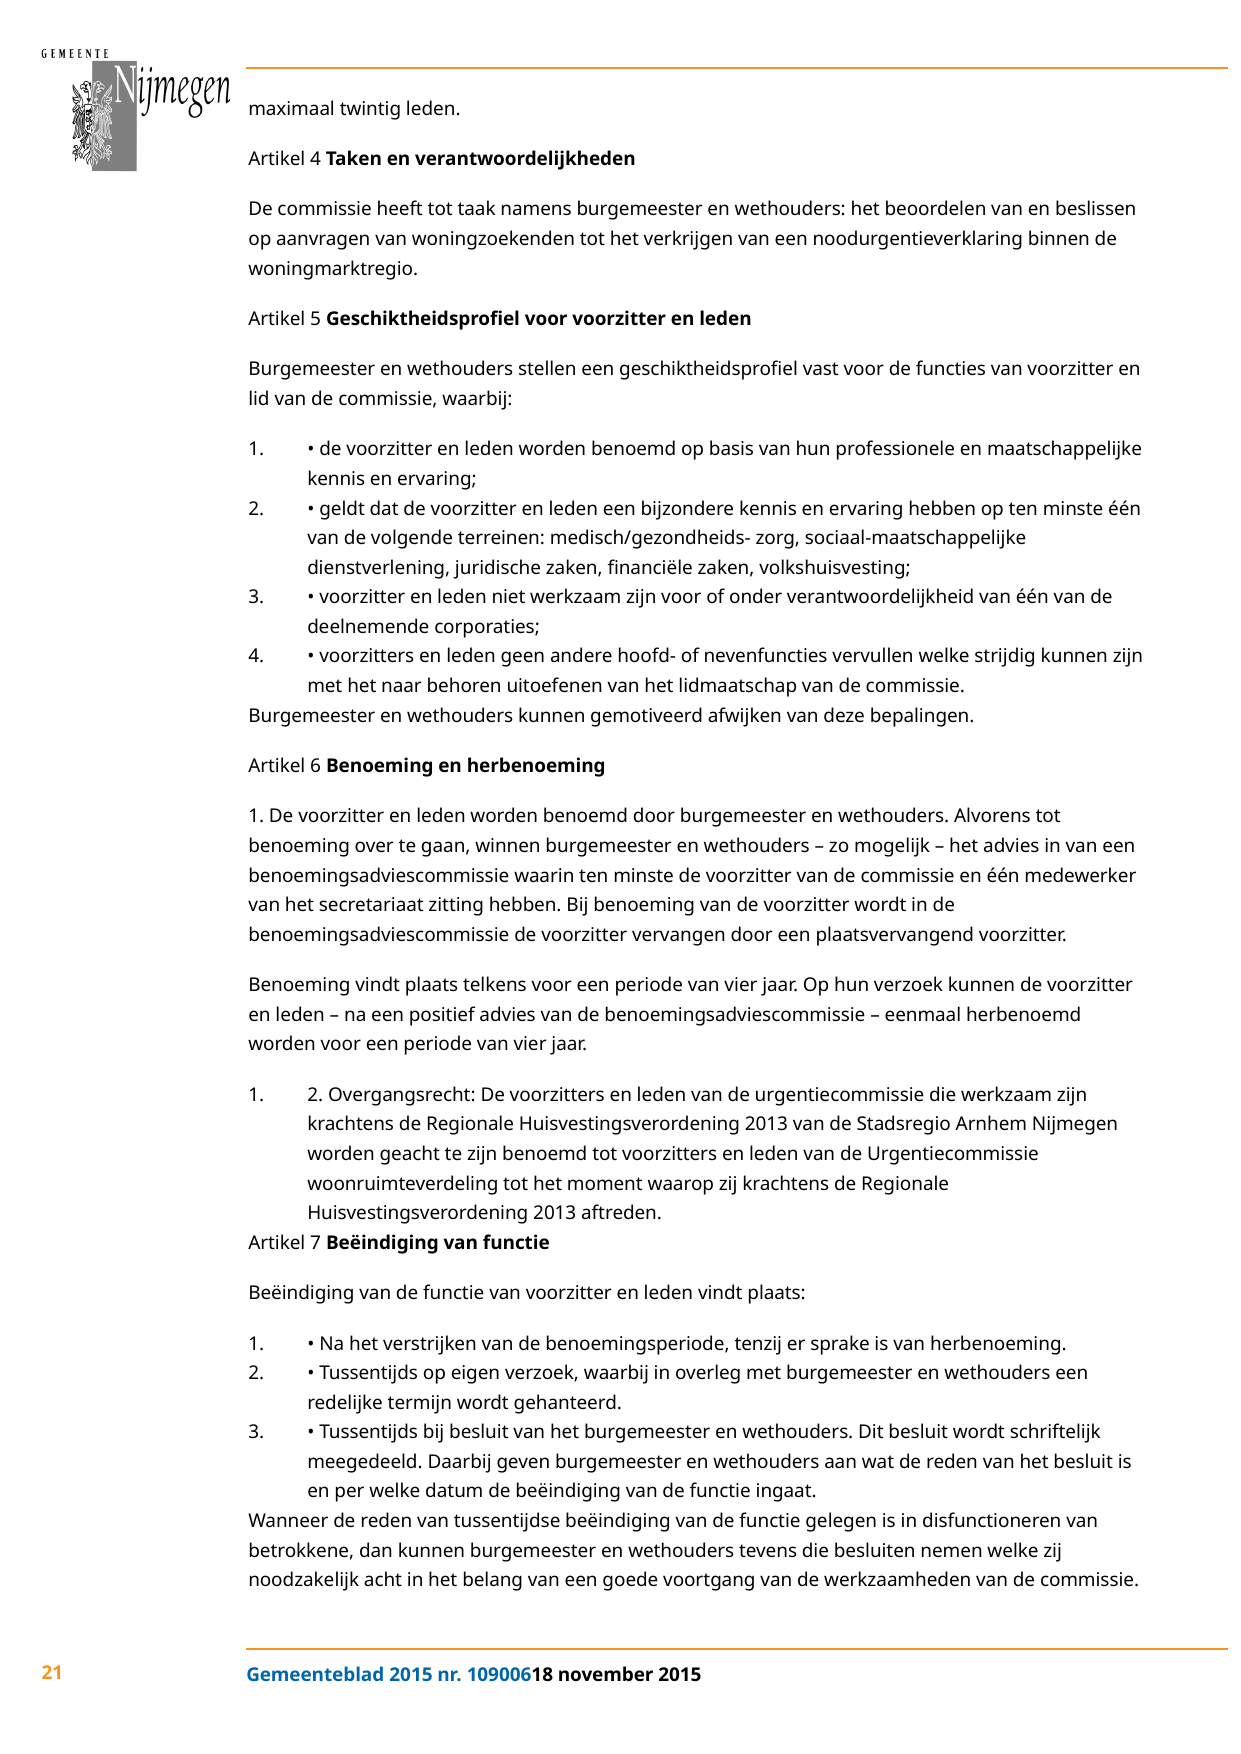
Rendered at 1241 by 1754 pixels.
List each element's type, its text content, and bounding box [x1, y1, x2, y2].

text Beëindiging van de functie van voorzitter en leden vindt plaats: [248, 1279, 1152, 1305]
text Benoeming vindt plaats telkens voor een periode van vier jaar. Op hun verzoek kunnen de voorzitter en leden – na een positief advies van de benoemingsadviescommissie – eenmaal herbenoemd worden voor een periode van vier jaar. [248, 971, 1152, 1056]
text Burgemeester en wethouders kunnen gemotiveerd afwijken van deze bepalingen. [248, 702, 1152, 728]
text Burgemeester en wethouders stellen een geschiktheidsprofiel vast voor de functies van voorzitter en lid van de commissie, waarbij: [248, 356, 1152, 411]
text De commissie heeft tot taak namens burgemeester en wethouders: het beoordelen van en beslissen op aanvragen van woningzoekenden tot het verkrijgen van een noodurgentieverklaring binnen de woningmarktregio. [248, 196, 1152, 281]
list • voorzitter en leden niet werkzaam zijn voor of onder verantwoordelijkheid van één van de deelnemende corporaties; [248, 583, 1152, 639]
text Artikel 4 Taken en verantwoordelijkheden [248, 145, 1152, 171]
text Artikel 5 Geschiktheidsprofiel voor voorzitter en leden [248, 305, 1152, 331]
list • geldt dat de voorzitter en leden een bijzondere kennis en ervaring hebben op ten minste één van de volgende terreinen: medisch/gezondheids- zorg, sociaal-maatschappelijke dienstverlening, juridische zaken, financiële zaken, volkshuisvesting; [248, 495, 1152, 580]
list • Tussentijds bij besluit van het burgemeester en wethouders. Dit besluit wordt schriftelijk meegedeeld. Daarbij geven burgemeester en wethouders aan wat de reden van het besluit is en per welke datum de beëindiging van de functie ingaat. [248, 1418, 1152, 1503]
list • Na het verstrijken van de benoemingsperiode, tenzij er sprake is van herbenoeming. [248, 1330, 1152, 1356]
picture [41, 47, 231, 172]
text 1. De voorzitter en leden worden benoemd door burgemeester en wethouders. Alvorens tot benoeming over te gaan, winnen burgemeester en wethouders – zo mogelijk – het advies in van een benoemingsadviescommissie waarin ten minste de voorzitter van de commissie en één medewerker van het secretariaat zitting hebben. Bij benoeming van de voorzitter wordt in de benoemingsadviescommissie de voorzitter vervangen door een plaatsvervangend voorzitter. [248, 803, 1152, 947]
list • voorzitters en leden geen andere hoofd- of nevenfuncties vervullen welke strijdig kunnen zijn met het naar behoren uitoefenen van het lidmaatschap van de commissie. [248, 643, 1152, 698]
list 2. Overgangsrecht: De voorzitters en leden van de urgentiecommissie die werkzaam zijn krachtens de Regionale Huisvestingsverordening 2013 van de Stadsregio Arnhem Nijmegen worden geacht te zijn benoemd tot voorzitters en leden van de Urgentiecommissie woonruimteverdeling tot het moment waarop zij krachtens de Regionale Huisvestingsverordening 2013 aftreden. [248, 1081, 1152, 1225]
text Wanneer de reden van tussentijdse beëindiging van de functie gelegen is in disfunctioneren van betrokkene, dan kunnen burgemeester en wethouders tevens die besluiten nemen welke zij noodzakelijk acht in het belang van een goede voortgang van de werkzaamheden van de commissie. [248, 1507, 1152, 1592]
text Artikel 6 Benoeming en herbenoeming [248, 752, 1152, 778]
list • de voorzitter en leden worden benoemd op basis van hun professionele en maatschappelijke kennis en ervaring; [248, 436, 1152, 491]
list • Tussentijds op eigen verzoek, waarbij in overleg met burgemeester en wethouders een redelijke termijn wordt gehanteerd. [248, 1359, 1152, 1415]
text Artikel 7 Beëindiging van functie [248, 1229, 1152, 1255]
text maximaal twintig leden. [248, 95, 1152, 121]
